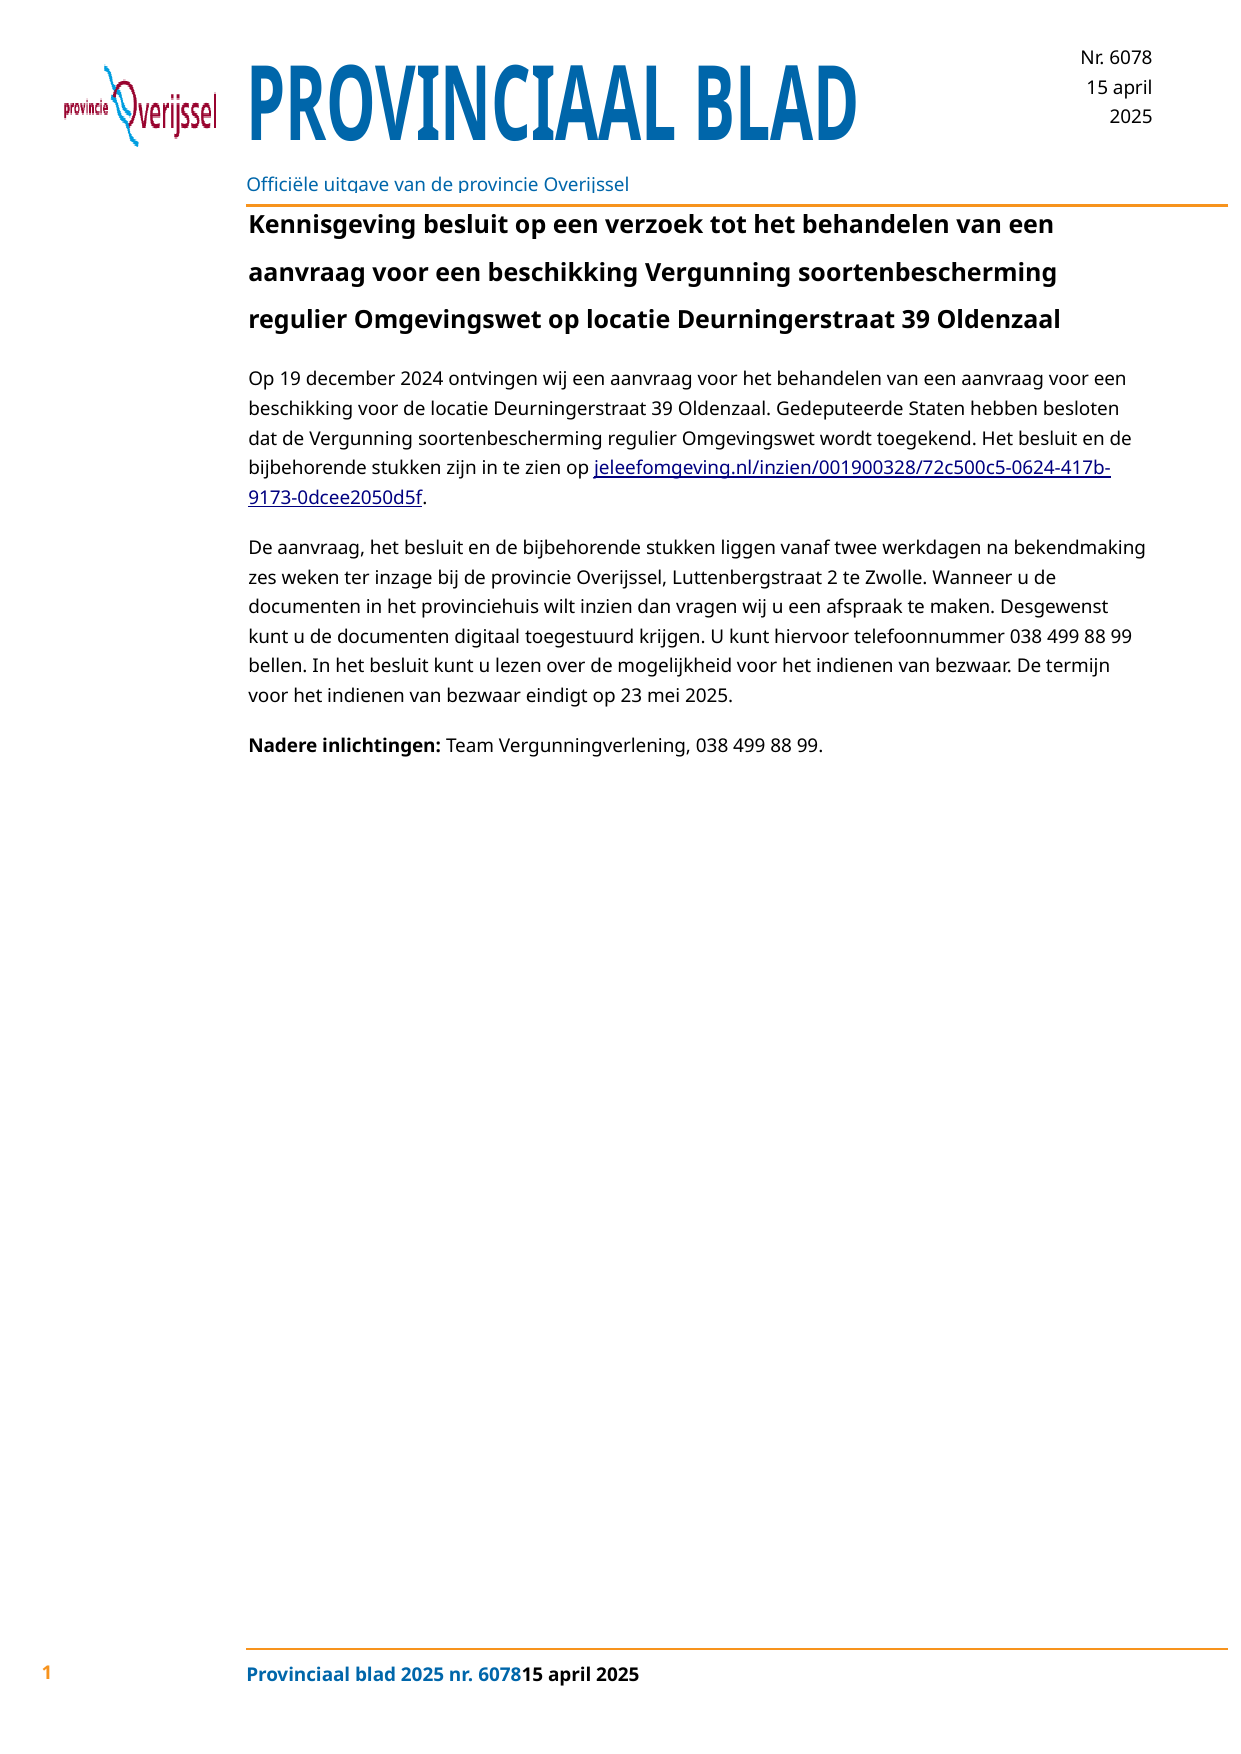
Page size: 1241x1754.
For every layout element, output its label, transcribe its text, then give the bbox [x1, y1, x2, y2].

text De aanvraag, het besluit en de bijbehorende stukken liggen vanaf twee werkdagen na bekendmaking zes weken ter inzage bij de provincie Overijssel, Luttenbergstraat 2 te Zwolle. Wanneer u de documenten in het provinciehuis wilt inzien dan vragen wij u een afspraak te maken. Desgewenst kunt u de documenten digitaal toegestuurd krijgen. U kunt hiervoor telefoonnummer 038 499 88 99 bellen. In het besluit kunt u lezen over de mogelijkheid voor het indienen van bezwaar. De termijn voor het indienen van bezwaar eindigt op 23 mei 2025. [248, 534, 1152, 708]
text Kennisgeving besluit op een verzoek tot het behandelen van een aanvraag voor een beschikking Vergunning soortenbescherming regulier Omgevingswet op locatie Deurningerstraat 39 Oldenzaal [248, 207, 1152, 336]
text Op 19 december 2024 ontvingen wij een aanvraag voor het behandelen van een aanvraag voor een beschikking voor de locatie Deurningerstraat 39 Oldenzaal. Gedeputeerde Staten hebben besloten dat de Vergunning soortenbescherming regulier Omgevingswet wordt toegekend. Het besluit en de bijbehorende stukken zijn in te zien op jeleefomgeving.nl/inzien/001900328/72c500c5-0624-417b-9173-0dcee2050d5f. [248, 366, 1152, 509]
picture [41, 47, 231, 172]
text Nadere inlichtingen: Team Vergunningverlening, 038 499 88 99. [248, 733, 1152, 758]
